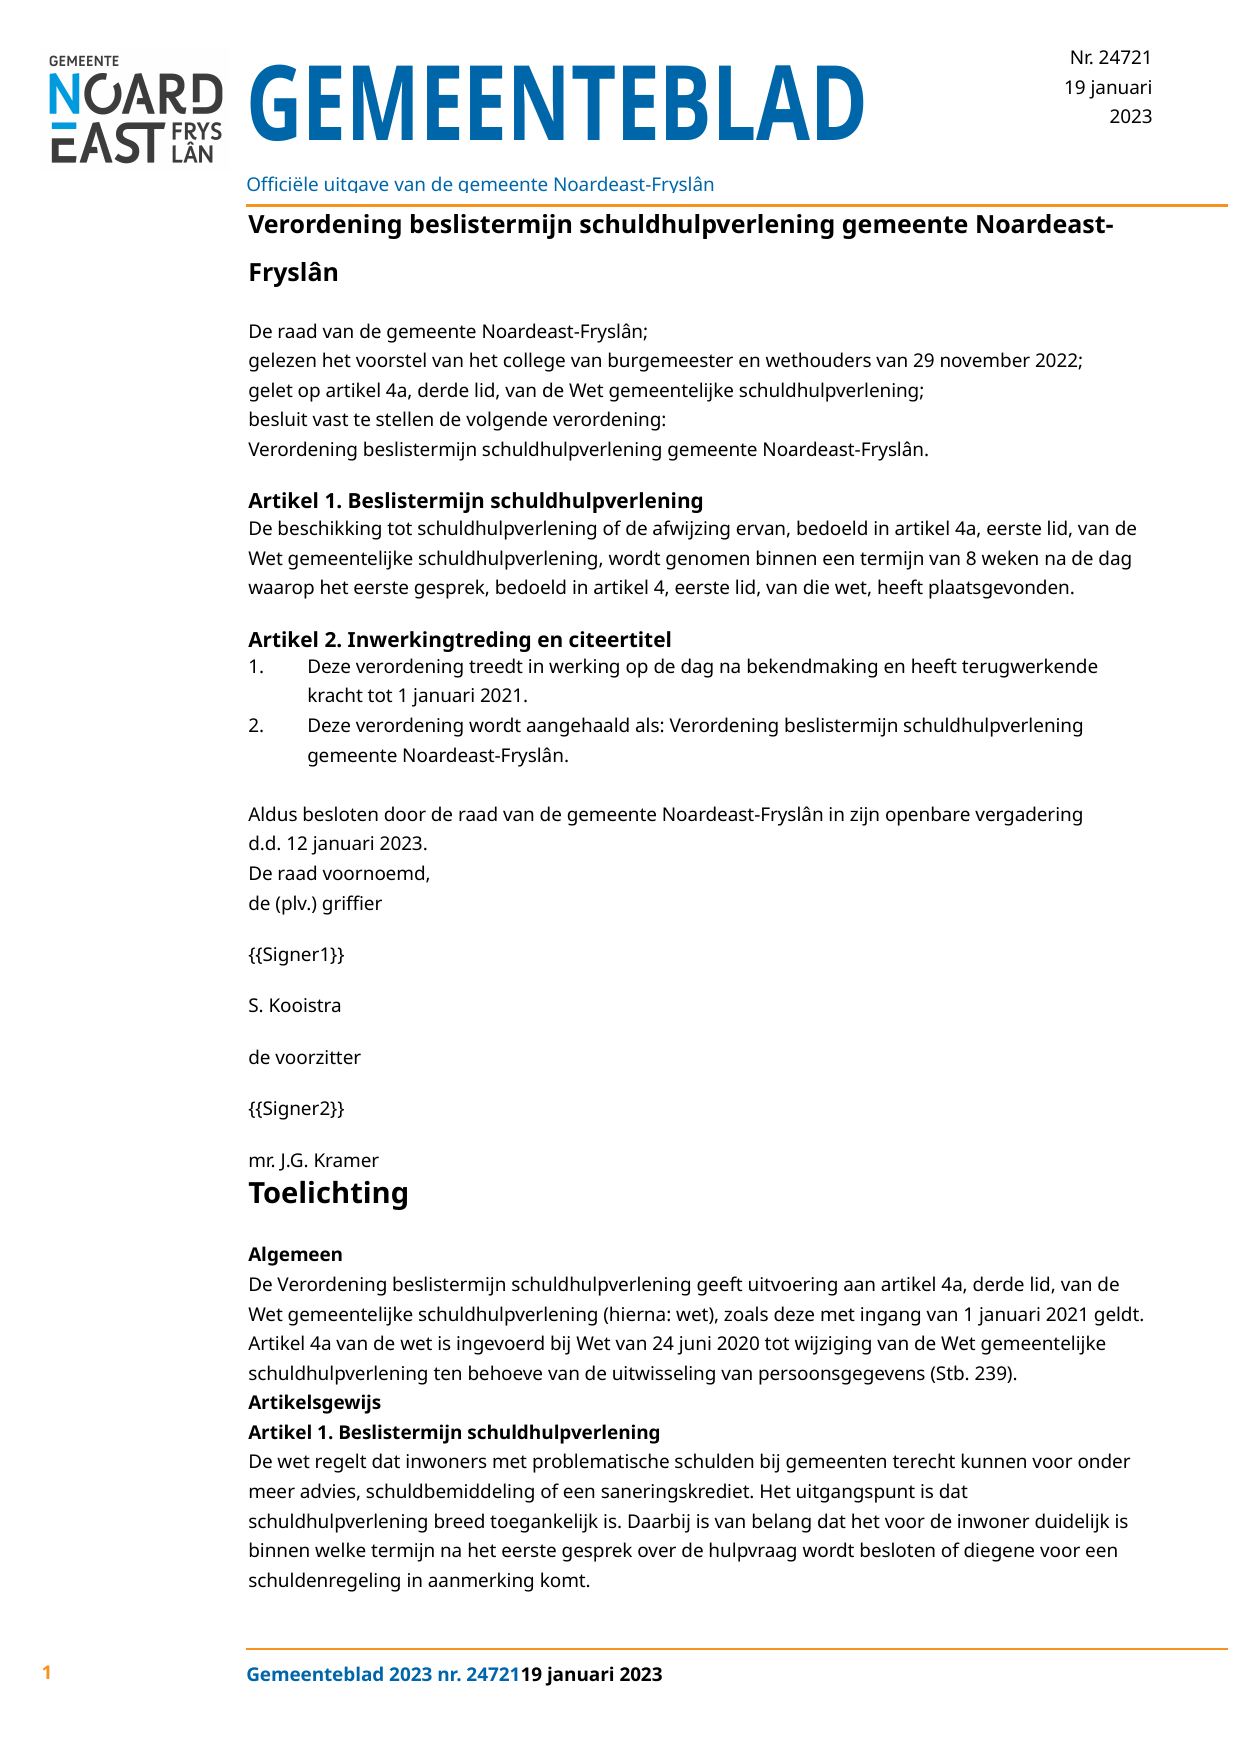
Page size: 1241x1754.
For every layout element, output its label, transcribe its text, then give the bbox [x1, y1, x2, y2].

text Verordening beslistermijn schuldhulpverlening gemeente Noardeast-Fryslân. [248, 436, 1152, 462]
text de voorzitter [248, 1044, 1152, 1070]
text Toelichting [248, 1173, 1152, 1212]
text mr. J.G. Kramer [248, 1147, 1152, 1173]
text De beschikking tot schuldhulpverlening of de afwijzing ervan, bedoeld in artikel 4a, eerste lid, van de Wet gemeentelijke schuldhulpverlening, wordt genomen binnen een termijn van 8 weken na de dag waarop het eerste gesprek, bedoeld in artikel 4, eerste lid, van die wet, heeft plaatsgevonden. [248, 515, 1152, 600]
list Deze verordening wordt aangehaald als: Verordening beslistermijn schuldhulpverlening gemeente Noardeast-Fryslân. [248, 712, 1152, 768]
list Deze verordening treedt in werking op de dag na bekendmaking en heeft terugwerkende kracht tot 1 januari 2021. [248, 653, 1152, 708]
text de (plv.) griffier [248, 890, 1152, 916]
text De raad voornoemd, [248, 860, 1152, 886]
text gelezen het voorstel van het college van burgemeester en wethouders van 29 november 2022; [248, 347, 1152, 373]
text De raad van de gemeente Noardeast-Fryslân; [248, 318, 1152, 344]
text Verordening beslistermijn schuldhulpverlening gemeente Noardeast-Fryslân [248, 207, 1152, 288]
text Algemeen [248, 1242, 1152, 1267]
text besluit vast te stellen de volgende verordening: [248, 407, 1152, 432]
text Aldus besloten door de raad van de gemeente Noardeast-Fryslân in zijn openbare vergadering [248, 801, 1152, 827]
picture [41, 47, 231, 172]
text De wet regelt dat inwoners met problematische schulden bij gemeenten terecht kunnen voor onder meer advies, schuldbemiddeling of een saneringskrediet. Het uitgangspunt is dat schuldhulpverlening breed toegankelijk is. Daarbij is van belang dat het voor de inwoner duidelijk is binnen welke termijn na het eerste gesprek over de hulpvraag wordt besloten of diegene voor een schuldenregeling in aanmerking komt. [248, 1449, 1152, 1593]
text S. Kooistra [248, 993, 1152, 1018]
text Artikel 1. Beslistermijn schuldhulpverlening [248, 1419, 1152, 1445]
text De Verordening beslistermijn schuldhulpverlening geeft uitvoering aan artikel 4a, derde lid, van de Wet gemeentelijke schuldhulpverlening (hierna: wet), zoals deze met ingang van 1 januari 2021 geldt. Artikel 4a van de wet is ingevoerd bij Wet van 24 juni 2020 tot wijziging van de Wet gemeentelijke schuldhulpverlening ten behoeve van de uitwisseling van persoonsgegevens (Stb. 239). [248, 1271, 1152, 1386]
text {{Signer1}} [248, 941, 1152, 967]
text d.d. 12 januari 2023. [248, 831, 1152, 856]
text Artikel 1. Beslistermijn schuldhulpverlening [248, 487, 1152, 515]
text Artikelsgewijs [248, 1389, 1152, 1415]
text Artikel 2. Inwerkingtreding en citeertitel [248, 625, 1152, 653]
text gelet op artikel 4a, derde lid, van de Wet gemeentelijke schuldhulpverlening; [248, 377, 1152, 403]
text {{Signer2}} [248, 1096, 1152, 1121]
